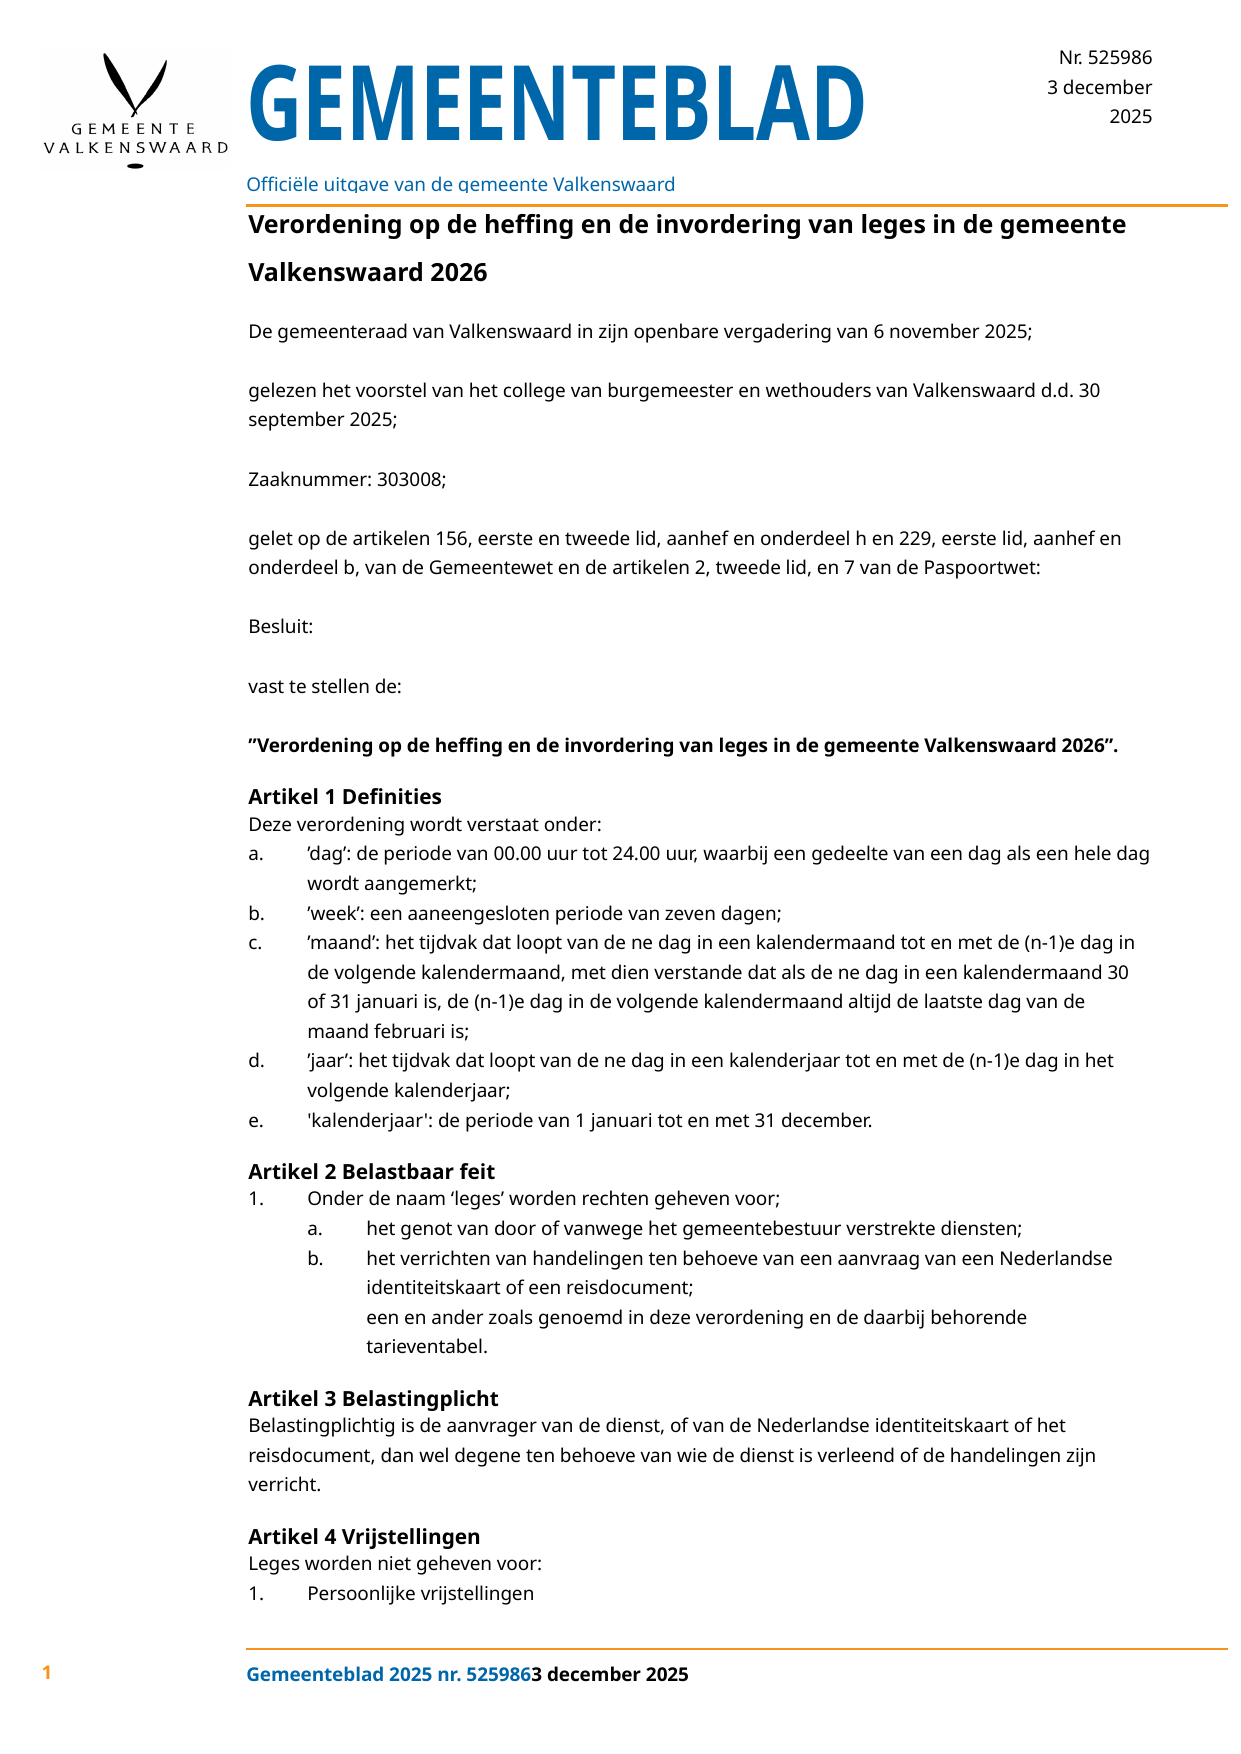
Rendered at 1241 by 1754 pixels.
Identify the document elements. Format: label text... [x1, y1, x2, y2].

text Artikel 3 Belastingplicht [248, 1384, 1152, 1412]
list ’week’: een aaneengesloten periode van zeven dagen; [248, 900, 1152, 925]
text gelet op de artikelen 156, eerste en tweede lid, aanhef en onderdeel h en 229, eerste lid, aanhef en onderdeel b, van de Gemeentewet en de artikelen 2, tweede lid, en 7 van de Paspoortwet: [248, 525, 1152, 580]
text vast te stellen de: [248, 673, 1152, 699]
list het genot van door of vanwege het gemeentebestuur verstrekte diensten; [307, 1215, 1152, 1241]
list 'kalenderjaar': de periode van 1 januari tot en met 31 december. [248, 1107, 1152, 1132]
text Artikel 1 Definities [248, 782, 1152, 811]
list ’dag’: de periode van 00.00 uur tot 24.00 uur, waarbij een gedeelte van een dag als een hele dag wordt aangemerkt; [248, 841, 1152, 896]
list Onder de naam ‘leges’ worden rechten geheven voor; [248, 1186, 1152, 1211]
list ’maand’: het tijdvak dat loopt van de ne dag in een kalendermaand tot en met de (n-1)e dag in de volgende kalendermaand, met dien verstande dat als de ne dag in een kalendermaand 30 of 31 januari is, de (n-1)e dag in de volgende kalendermaand altijd de laatste dag van de maand februari is; [248, 929, 1152, 1044]
list een en ander zoals genoemd in deze verordening en de daarbij behorende tarieventabel. [307, 1304, 1152, 1359]
list ’jaar’: het tijdvak dat loopt van de ne dag in een kalenderjaar tot en met de (n-1)e dag in het volgende kalenderjaar; [248, 1048, 1152, 1103]
text gelezen het voorstel van het college van burgemeester en wethouders van Valkenswaard d.d. 30 september 2025; [248, 377, 1152, 432]
text Verordening op de heffing en de invordering van leges in de gemeente Valkenswaard 2026 [248, 207, 1152, 288]
text Besluit: [248, 614, 1152, 639]
text Deze verordening wordt verstaat onder: [248, 811, 1152, 837]
text Artikel 2 Belastbaar feit [248, 1157, 1152, 1186]
picture [41, 47, 231, 172]
list Persoonlijke vrijstellingen [248, 1580, 1152, 1606]
text Artikel 4 Vrijstellingen [248, 1522, 1152, 1550]
text Leges worden niet geheven voor: [248, 1550, 1152, 1576]
text Zaaknummer: 303008; [248, 466, 1152, 492]
text De gemeenteraad van Valkenswaard in zijn openbare vergadering van 6 november 2025; [248, 318, 1152, 344]
text Belastingplichtig is de aanvrager van de dienst, of van de Nederlandse identiteitskaart of het reisdocument, dan wel degene ten behoeve van wie de dienst is verleend of de handelingen zijn verricht. [248, 1412, 1152, 1497]
text ”Verordening op de heffing en de invordering van leges in de gemeente Valkenswaard 2026”. [248, 732, 1152, 758]
list het verrichten van handelingen ten behoeve van een aanvraag van een Nederlandse identiteitskaart of een reisdocument; [307, 1245, 1152, 1300]
